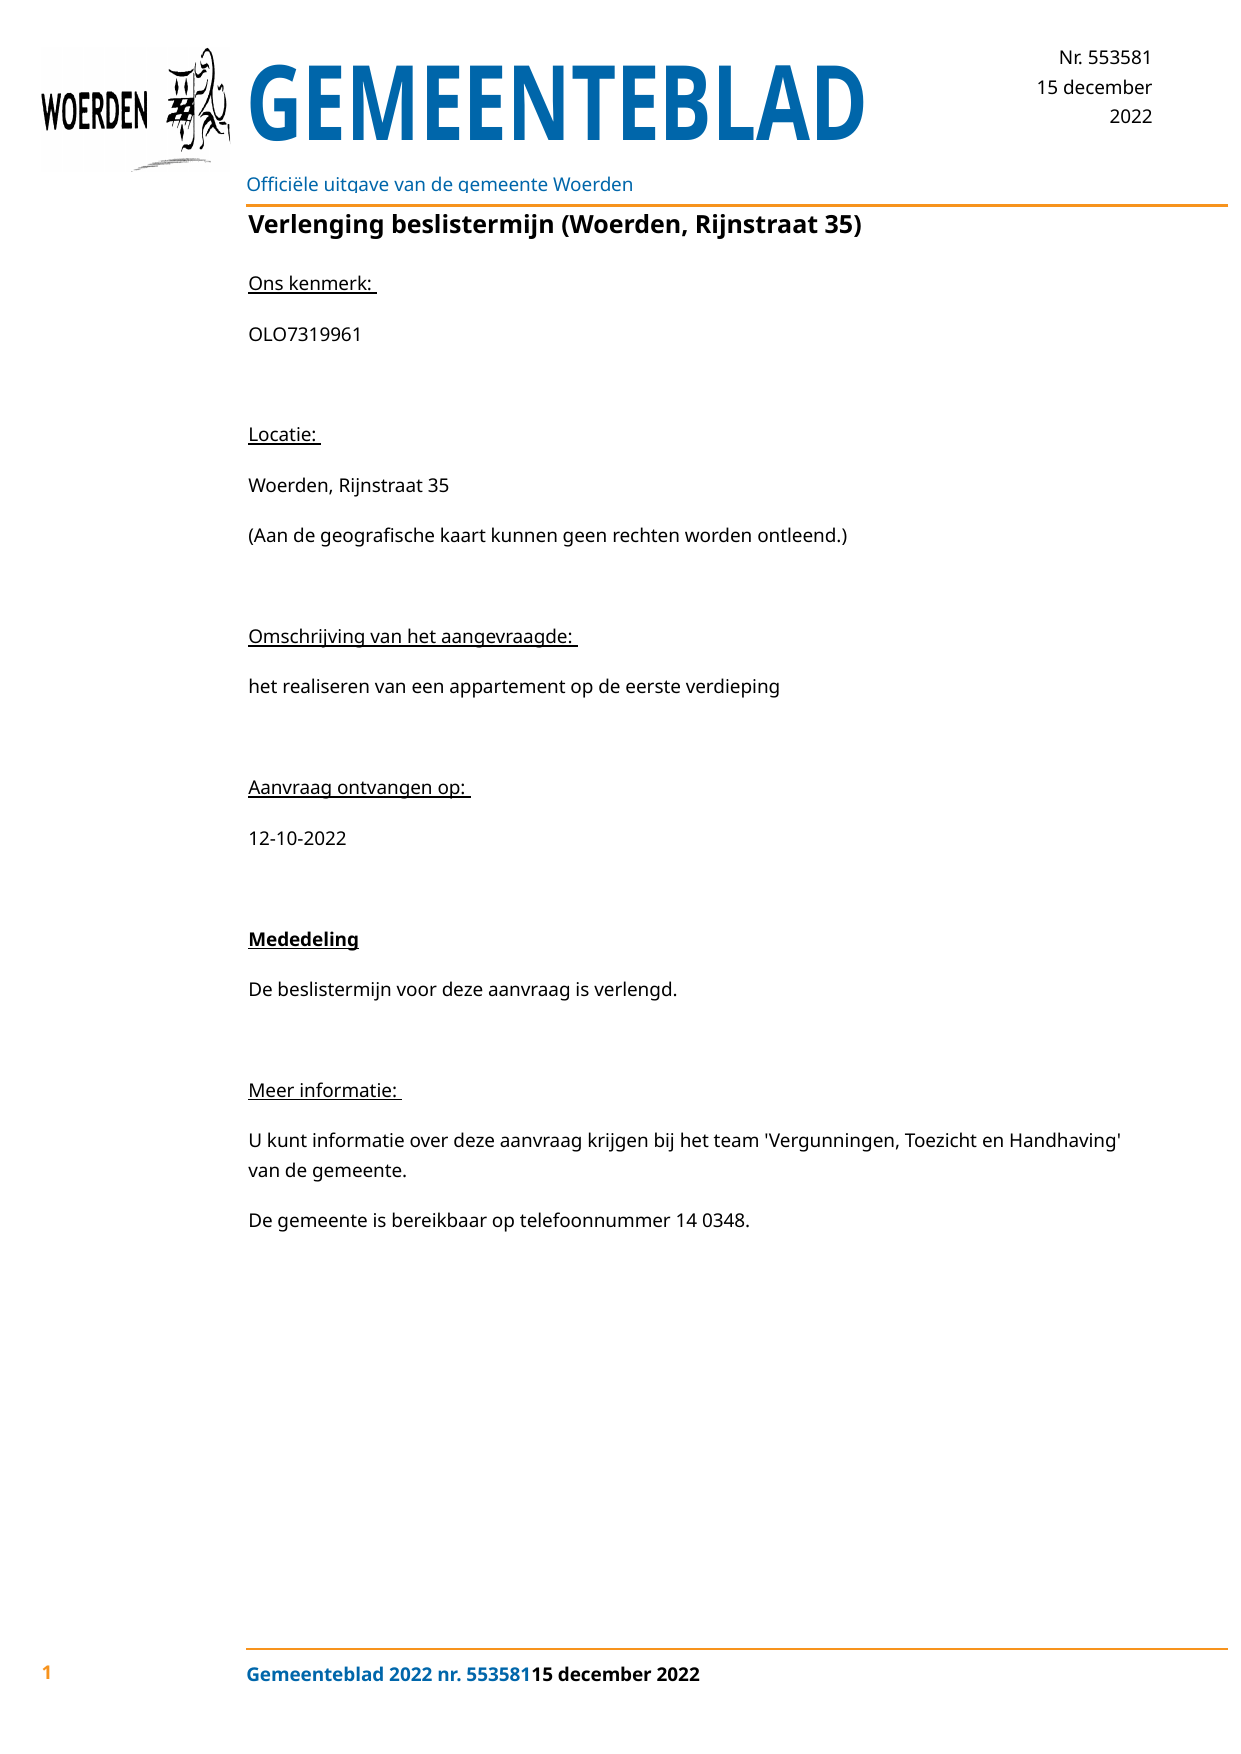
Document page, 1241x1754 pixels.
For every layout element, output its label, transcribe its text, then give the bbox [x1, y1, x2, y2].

text De beslistermijn voor deze aanvraag is verlengd. [248, 976, 1152, 1002]
text 12-10-2022 [248, 825, 1152, 851]
text (Aan de geografische kaart kunnen geen rechten worden ontleend.) [248, 522, 1152, 548]
text U kunt informatie over deze aanvraag krijgen bij het team 'Vergunningen, Toezicht en Handhaving' van de gemeente. [248, 1127, 1152, 1183]
text het realiseren van een appartement op de eerste verdieping [248, 674, 1152, 699]
text Aanvraag ontvangen op: [248, 774, 1152, 800]
text De gemeente is bereikbaar op telefoonnummer 14 0348. [248, 1207, 1152, 1233]
picture [41, 47, 231, 172]
text Locatie: [248, 422, 1152, 447]
text Omschrijving van het aangevraagde: [248, 623, 1152, 649]
text Meer informatie: [248, 1077, 1152, 1103]
text Ons kenmerk: [248, 270, 1152, 296]
text Mededeling [248, 926, 1152, 951]
text OLO7319961 [248, 321, 1152, 346]
text Verlenging beslistermijn (Woerden, Rijnstraat 35) [248, 207, 1152, 241]
text Woerden, Rijnstraat 35 [248, 472, 1152, 498]
